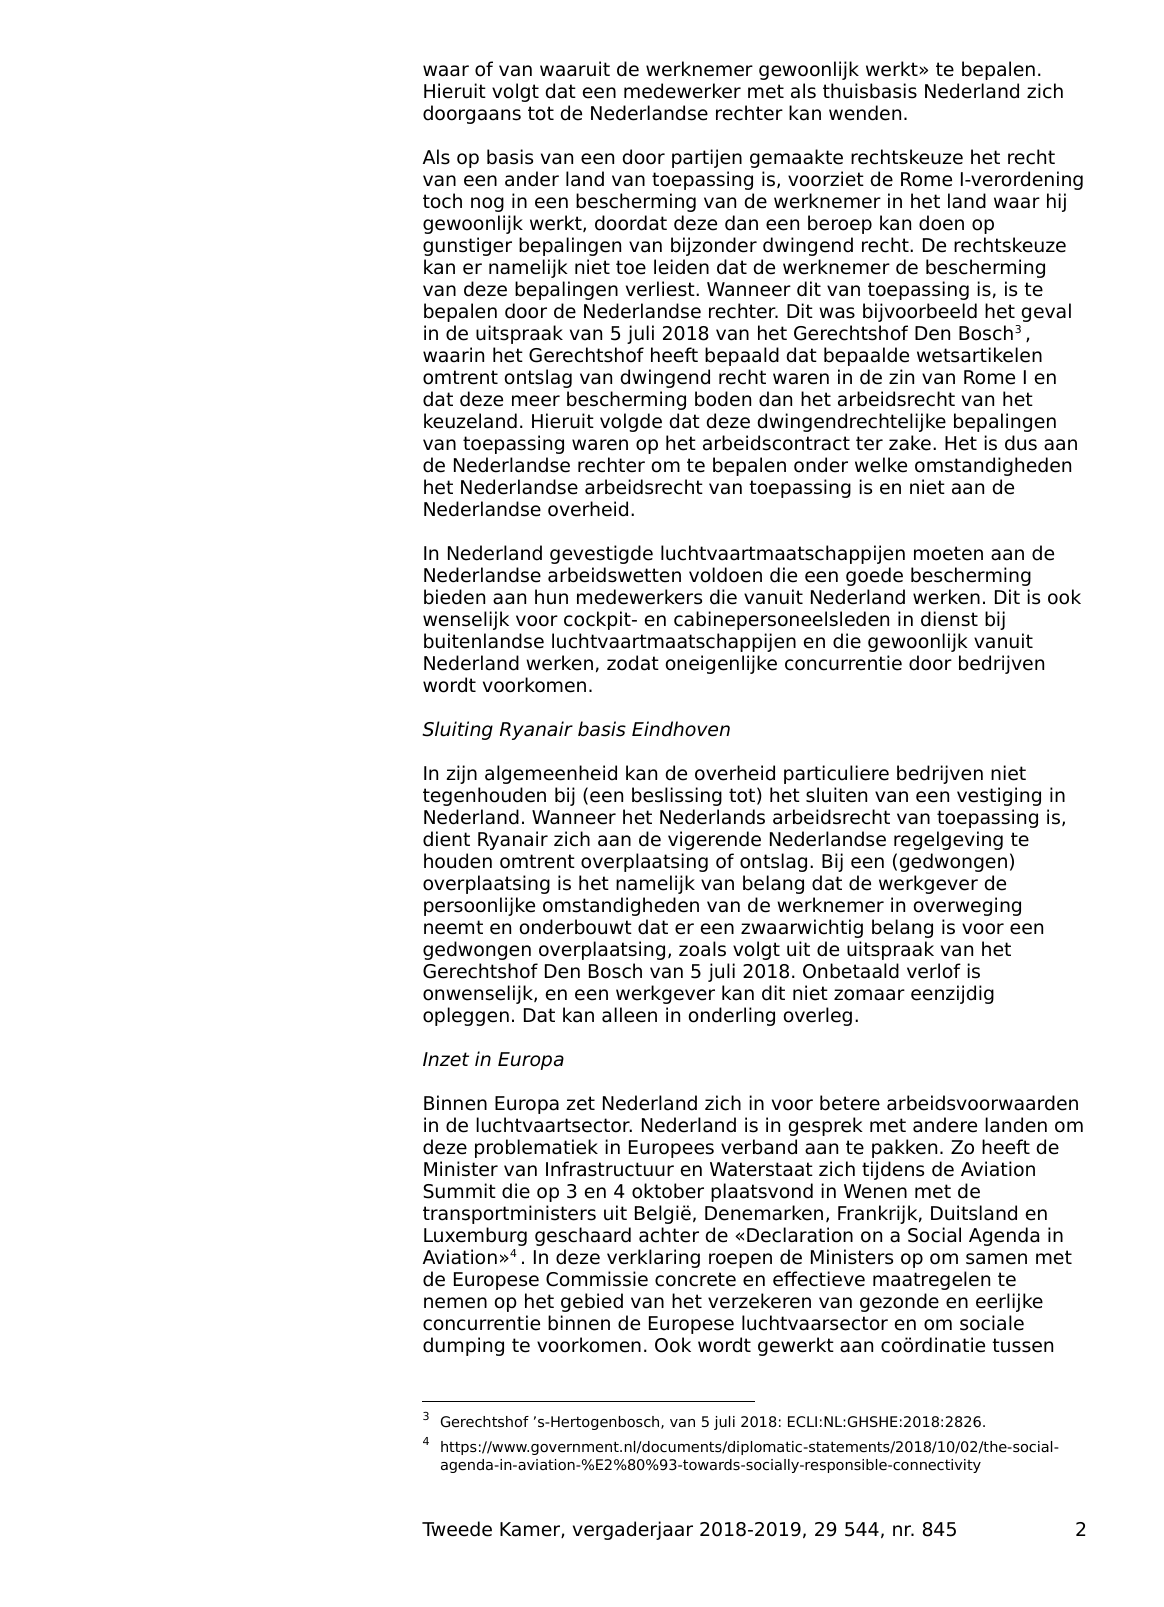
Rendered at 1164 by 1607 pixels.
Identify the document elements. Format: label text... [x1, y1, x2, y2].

subtitle Inzet in Europa [422, 1049, 1087, 1071]
text Als op basis van een door partijen gemaakte rechtskeuze het recht van een ander land van toepassing is, voorziet de Rome I-verordening toch nog in een bescherming van de werknemer in het land waar hij gewoonlijk werkt, doordat deze dan een beroep kan doen op gunstiger bepalingen van bijzonder dwingend recht. De rechtskeuze kan er namelijk niet toe leiden dat de werknemer de bescherming van deze bepalingen verliest. Wanneer dit van toepassing is, is te bepalen door de Nederlandse rechter. Dit was bijvoorbeeld het geval in de uitspraak van 5 juli 2018 van het Gerechtshof Den Bosch, waarin het Gerechtshof heeft bepaald dat bepaalde wetsartikelen omtrent ontslag van dwingend recht waren in de zin van Rome I en dat deze meer bescherming boden dan het arbeidsrecht van het keuzeland. Hieruit volgde dat deze dwingendrechtelijke bepalingen van toepassing waren op het arbeidscontract ter zake. Het is dus aan de Nederlandse rechter om te bepalen onder welke omstandigheden het Nederlandse arbeidsrecht van toepassing is en niet aan de Nederlandse overheid. [422, 147, 1087, 521]
text waar of van waaruit de werknemer gewoonlijk werkt» te bepalen. Hieruit volgt dat een medewerker met als thuisbasis Nederland zich doorgaans tot de Nederlandse rechter kan wenden. [422, 59, 1087, 125]
text In zijn algemeenheid kan de overheid particuliere bedrijven niet tegenhouden bij (een beslissing tot) het sluiten van een vestiging in Nederland. Wanneer het Nederlands arbeidsrecht van toepassing is, dient Ryanair zich aan de vigerende Nederlandse regelgeving te houden omtrent overplaatsing of ontslag. Bij een (gedwongen) overplaatsing is het namelijk van belang dat de werkgever de persoonlijke omstandigheden van de werknemer in overweging neemt en onderbouwt dat er een zwaarwichtig belang is voor een gedwongen overplaatsing, zoals volgt uit de uitspraak van het Gerechtshof Den Bosch van 5 juli 2018. Onbetaald verlof is onwenselijk, en een werkgever kan dit niet zomaar eenzijdig opleggen. Dat kan alleen in onderling overleg. [422, 763, 1087, 1027]
text Binnen Europa zet Nederland zich in voor betere arbeidsvoorwaarden in de luchtvaartsector. Nederland is in gesprek met andere landen om deze problematiek in Europees verband aan te pakken. Zo heeft de Minister van Infrastructuur en Waterstaat zich tijdens de Aviation Summit die op 3 en 4 oktober plaatsvond in Wenen met de transportministers uit België, Denemarken, Frankrijk, Duitsland en Luxemburg geschaard achter de «Declaration on a Social Agenda in Aviation». In deze verklaring roepen de Ministers op om samen met de Europese Commissie concrete en effectieve maatregelen te nemen op het gebied van het verzekeren van gezonde en eerlijke concurrentie binnen de Europese luchtvaarsector en om sociale dumping te voorkomen. Ook wordt gewerkt aan coördinatie tussen [422, 1093, 1087, 1357]
text In Nederland gevestigde luchtvaartmaatschappijen moeten aan de Nederlandse arbeidswetten voldoen die een goede bescherming bieden aan hun medewerkers die vanuit Nederland werken. Dit is ook wenselijk voor cockpit- en cabinepersoneelsleden in dienst bij buitenlandse luchtvaartmaatschappijen en die gewoonlijk vanuit Nederland werken, zodat oneigenlijke concurrentie door bedrijven wordt voorkomen. [422, 543, 1087, 697]
text Gerechtshof ’s-Hertogenbosch, van 5 juli 2018: ECLI:NL:GHSHE:2018:2826. [422, 1410, 1087, 1432]
subtitle Sluiting Ryanair basis Eindhoven [422, 719, 1087, 741]
text https://www.government.nl/documents/diplomatic-statements/2018/10/02/the-social-agenda-in-aviation-%E2%80%93-towards-socially-responsible-connectivity [422, 1435, 1087, 1474]
